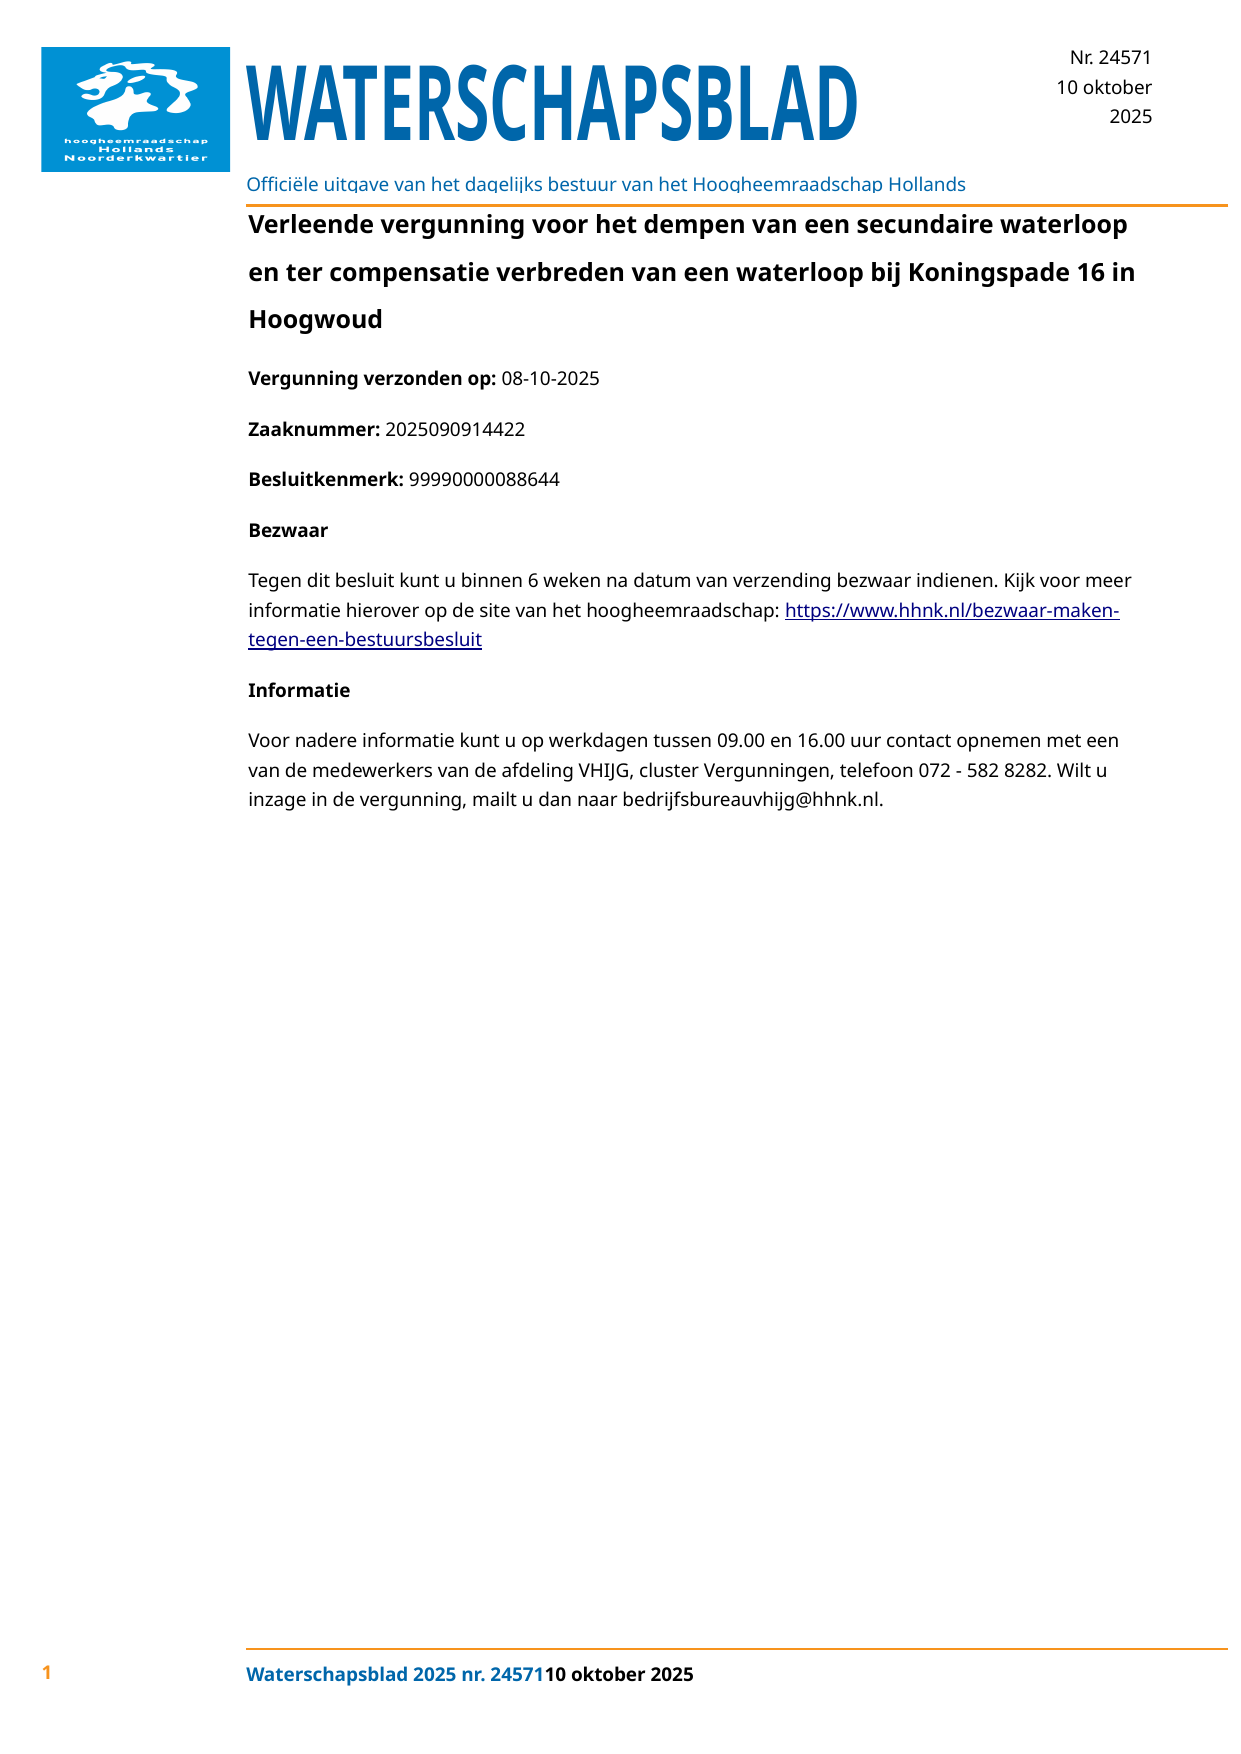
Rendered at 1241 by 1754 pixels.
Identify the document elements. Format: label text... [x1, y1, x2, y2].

picture [118, 62, 197, 112]
picture [129, 76, 144, 82]
text Zaaknummer: 2025090914422 [248, 416, 1152, 442]
text Voor nadere informatie kunt u op werkdagen tussen 09.00 en 16.00 uur contact opnemen met een van de medewerkers van de afdeling VHIJG, cluster Vergunningen, telefoon 072 - 582 8282. Wilt u inzage in de vergunning, mailt u dan naar bedrijfsbureauvhijg@hhnk.nl. [248, 727, 1152, 812]
text Besluitkenmerk: 99990000088644 [248, 466, 1152, 492]
text Bezwaar [248, 517, 1152, 542]
text Tegen dit besluit kunt u binnen 6 weken na datum van verzending bezwaar indienen. Kijk voor meer informatie hierover op de site van het hoogheemraadschap: https://www.hhnk.nl/bezwaar-maken-tegen-een-bestuursbesluit [248, 567, 1152, 652]
picture [88, 87, 157, 130]
picture [78, 64, 122, 99]
text Verleende vergunning voor het dempen van een secundaire waterloop en ter compensatie verbreden van een waterloop bij Koningspade 16 in Hoogwoud [248, 207, 1152, 336]
text Vergunning verzonden op: 08-10-2025 [248, 366, 1152, 391]
text Informatie [248, 677, 1152, 702]
